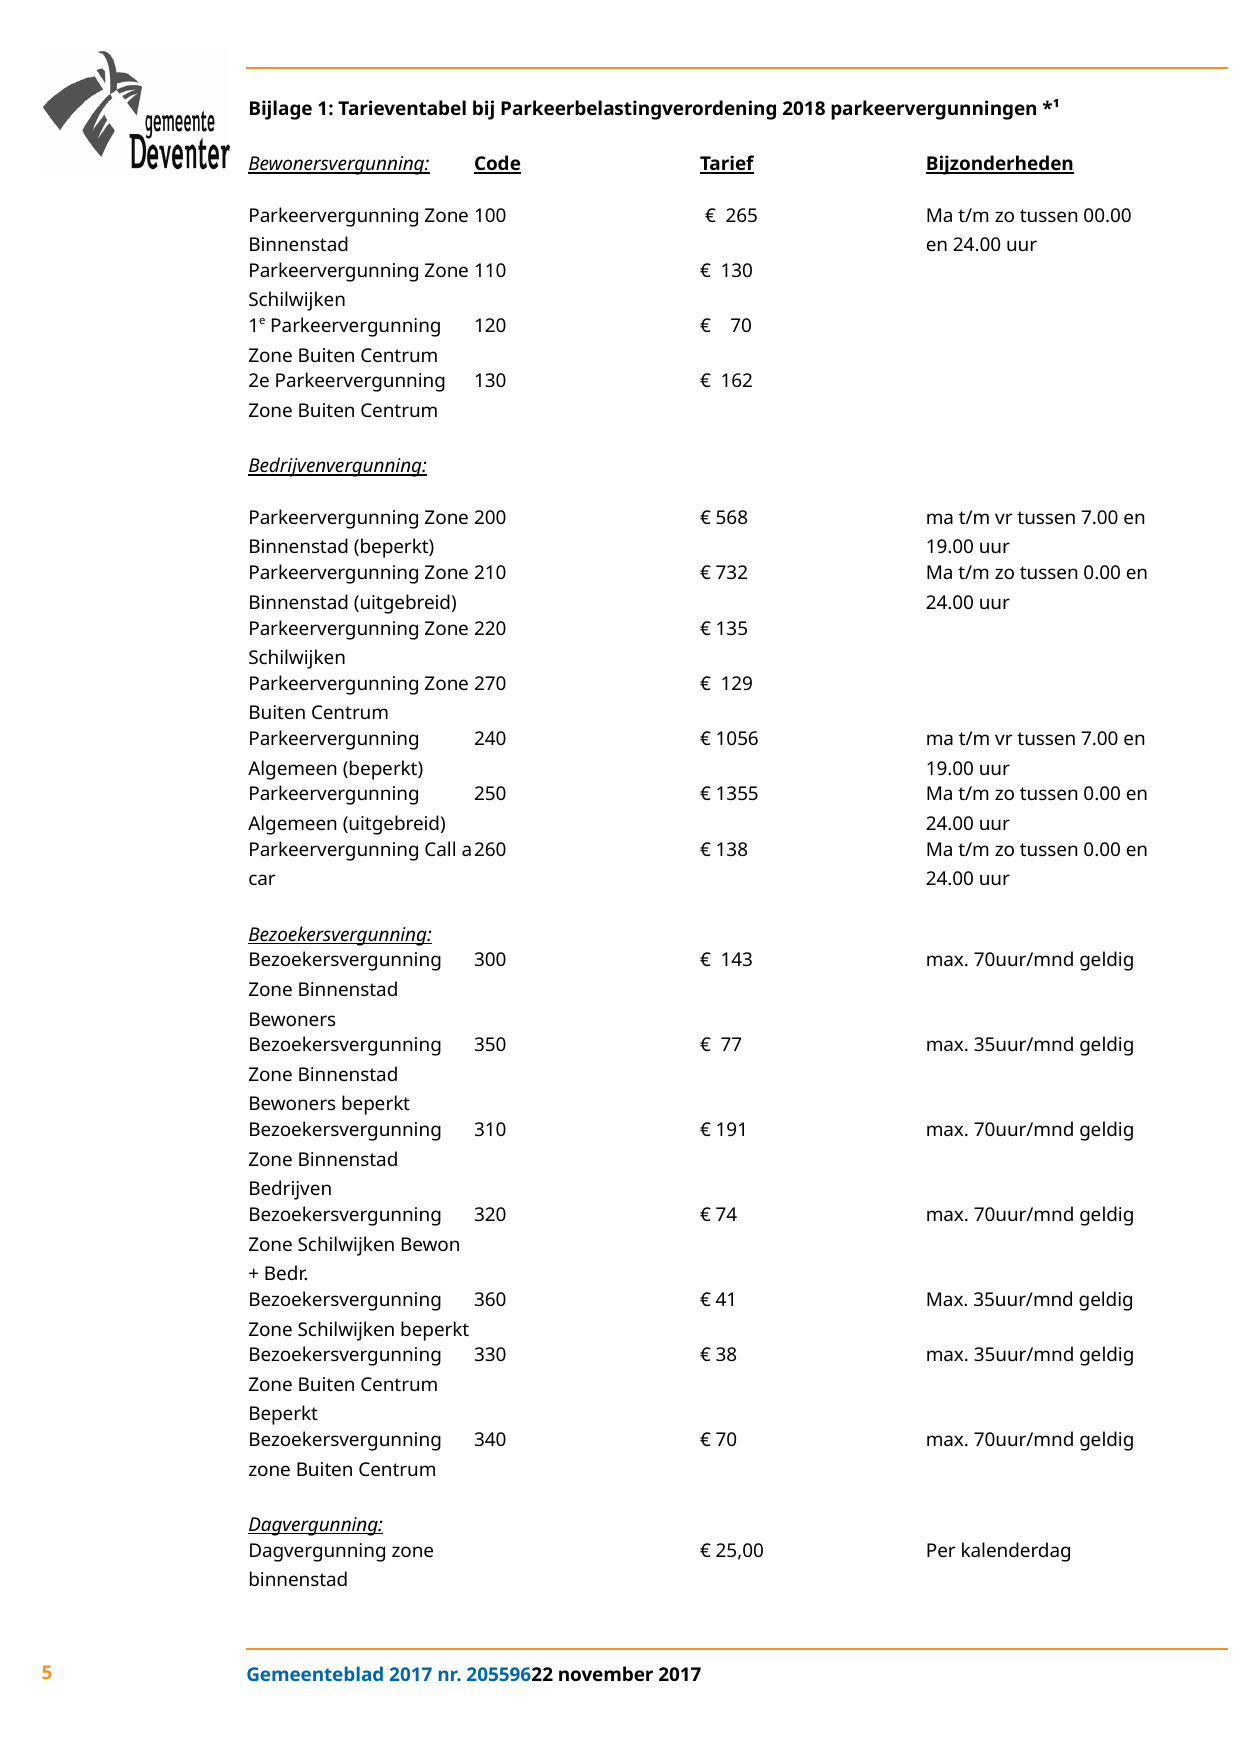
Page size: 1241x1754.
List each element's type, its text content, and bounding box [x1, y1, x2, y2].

table_cell € 70 [700, 313, 926, 368]
table_cell [474, 176, 700, 202]
table_cell 120 [474, 313, 700, 368]
table_cell € 130 [700, 257, 926, 312]
table_cell Parkeervergunning Call a car [248, 836, 474, 891]
table_cell Dagvergunning: [248, 1482, 474, 1537]
table_cell max. 70uur/mnd geldig [926, 1116, 1152, 1201]
table_cell € 138 [700, 836, 926, 891]
table_cell 340 [474, 1426, 700, 1482]
table_cell [926, 670, 1152, 725]
table_cell Bezoekersvergunning Zone Binnenstad Bedrijven [248, 1116, 474, 1201]
table_cell € 38 [700, 1341, 926, 1426]
table_cell € 77 [700, 1031, 926, 1116]
table_cell max. 70uur/mnd geldig [926, 1426, 1152, 1482]
table_cell [926, 478, 1152, 504]
table_cell [248, 478, 474, 504]
table_cell max. 70uur/mnd geldig [926, 947, 1152, 1031]
table_cell 100 [474, 202, 700, 257]
table_cell 220 [474, 615, 700, 670]
table_cell Parkeervergunning Zone Binnenstad [248, 202, 474, 257]
table_cell 200 [474, 504, 700, 559]
table_cell 300 [474, 947, 700, 1031]
table_cell [926, 891, 1152, 947]
table_cell Parkeervergunning Algemeen (beperkt) [248, 725, 474, 781]
table_cell € 74 [700, 1201, 926, 1286]
table_cell [700, 891, 926, 947]
table_cell 320 [474, 1201, 700, 1286]
table_cell € 143 [700, 947, 926, 1031]
table_cell Bezoekersvergunning Zone Schilwijken beperkt [248, 1286, 474, 1341]
table_header Bewonersvergunning: [248, 150, 474, 176]
table_cell [700, 423, 926, 478]
table_cell ma t/m vr tussen 7.00 en 19.00 uur [926, 504, 1152, 559]
table_cell € 265 [700, 202, 926, 257]
table_cell 2e Parkeervergunning Zone Buiten Centrum [248, 368, 474, 423]
table_cell € 70 [700, 1426, 926, 1482]
table_cell € 162 [700, 368, 926, 423]
table_cell Parkeervergunning Zone Schilwijken [248, 615, 474, 670]
table_cell [926, 176, 1152, 202]
table_cell [700, 478, 926, 504]
table_cell 210 [474, 559, 700, 615]
table_cell max. 35uur/mnd geldig [926, 1341, 1152, 1426]
table_cell 110 [474, 257, 700, 312]
table_cell € 135 [700, 615, 926, 670]
table_cell [926, 615, 1152, 670]
table_cell € 568 [700, 504, 926, 559]
table_cell Parkeervergunning Zone Schilwijken [248, 257, 474, 312]
table_cell [474, 423, 700, 478]
table_cell Ma t/m zo tussen 00.00 en 24.00 uur [926, 202, 1152, 257]
table_cell [474, 891, 700, 947]
table_cell Parkeervergunning Zone Buiten Centrum [248, 670, 474, 725]
table_cell Bezoekersvergunning Zone Binnenstad Bewoners beperkt [248, 1031, 474, 1116]
table_cell 240 [474, 725, 700, 781]
table_cell Per kalenderdag [926, 1537, 1152, 1592]
text Bijlage 1: Tarieventabel bij Parkeerbelastingverordening 2018 parkeervergunningen *¹ [248, 95, 1152, 121]
table_cell Bezoekersvergunning: [248, 891, 474, 947]
table_cell 1e Parkeervergunning Zone Buiten Centrum [248, 313, 474, 368]
table_header Tarief [700, 150, 926, 176]
table_cell 360 [474, 1286, 700, 1341]
table_cell Bezoekersvergunning zone Buiten Centrum [248, 1426, 474, 1482]
table_cell [926, 368, 1152, 423]
table_cell Parkeervergunning Algemeen (uitgebreid) [248, 781, 474, 836]
table_cell 130 [474, 368, 700, 423]
table_cell [474, 1537, 700, 1592]
table_cell € 732 [700, 559, 926, 615]
table_cell Bezoekersvergunning Zone Binnenstad Bewoners [248, 947, 474, 1031]
table_cell Ma t/m zo tussen 0.00 en 24.00 uur [926, 559, 1152, 615]
table_cell 310 [474, 1116, 700, 1201]
table_cell [700, 1482, 926, 1537]
table_cell [248, 176, 474, 202]
table_cell 260 [474, 836, 700, 891]
table_cell Max. 35uur/mnd geldig [926, 1286, 1152, 1341]
table_cell Bezoekersvergunning Zone Buiten Centrum Beperkt [248, 1341, 474, 1426]
table_cell [926, 423, 1152, 478]
table_cell € 129 [700, 670, 926, 725]
table_cell [474, 478, 700, 504]
table_cell Dagvergunning zone binnenstad [248, 1537, 474, 1592]
table_cell Parkeervergunning Zone Binnenstad (uitgebreid) [248, 559, 474, 615]
table_cell Bedrijvenvergunning: [248, 423, 474, 478]
table_cell Ma t/m zo tussen 0.00 en 24.00 uur [926, 836, 1152, 891]
table_cell 250 [474, 781, 700, 836]
table_cell [700, 176, 926, 202]
table_cell € 191 [700, 1116, 926, 1201]
table_cell [474, 1482, 700, 1537]
table_cell 270 [474, 670, 700, 725]
table_cell € 1355 [700, 781, 926, 836]
table_header Code [474, 150, 700, 176]
picture [41, 47, 231, 172]
table_cell Parkeervergunning Zone Binnenstad (beperkt) [248, 504, 474, 559]
table_cell max. 35uur/mnd geldig [926, 1031, 1152, 1116]
table_cell 350 [474, 1031, 700, 1116]
table_cell [926, 257, 1152, 312]
table_cell € 41 [700, 1286, 926, 1341]
table_cell [926, 1482, 1152, 1537]
table_header Bijzonderheden [926, 150, 1152, 176]
table_cell 330 [474, 1341, 700, 1426]
table_cell Bezoekersvergunning Zone Schilwijken Bewon + Bedr. [248, 1201, 474, 1286]
table_cell ma t/m vr tussen 7.00 en 19.00 uur [926, 725, 1152, 781]
table_cell € 1056 [700, 725, 926, 781]
table_cell Ma t/m zo tussen 0.00 en 24.00 uur [926, 781, 1152, 836]
table_cell € 25,00 [700, 1537, 926, 1592]
table_cell max. 70uur/mnd geldig [926, 1201, 1152, 1286]
table_cell [926, 313, 1152, 368]
